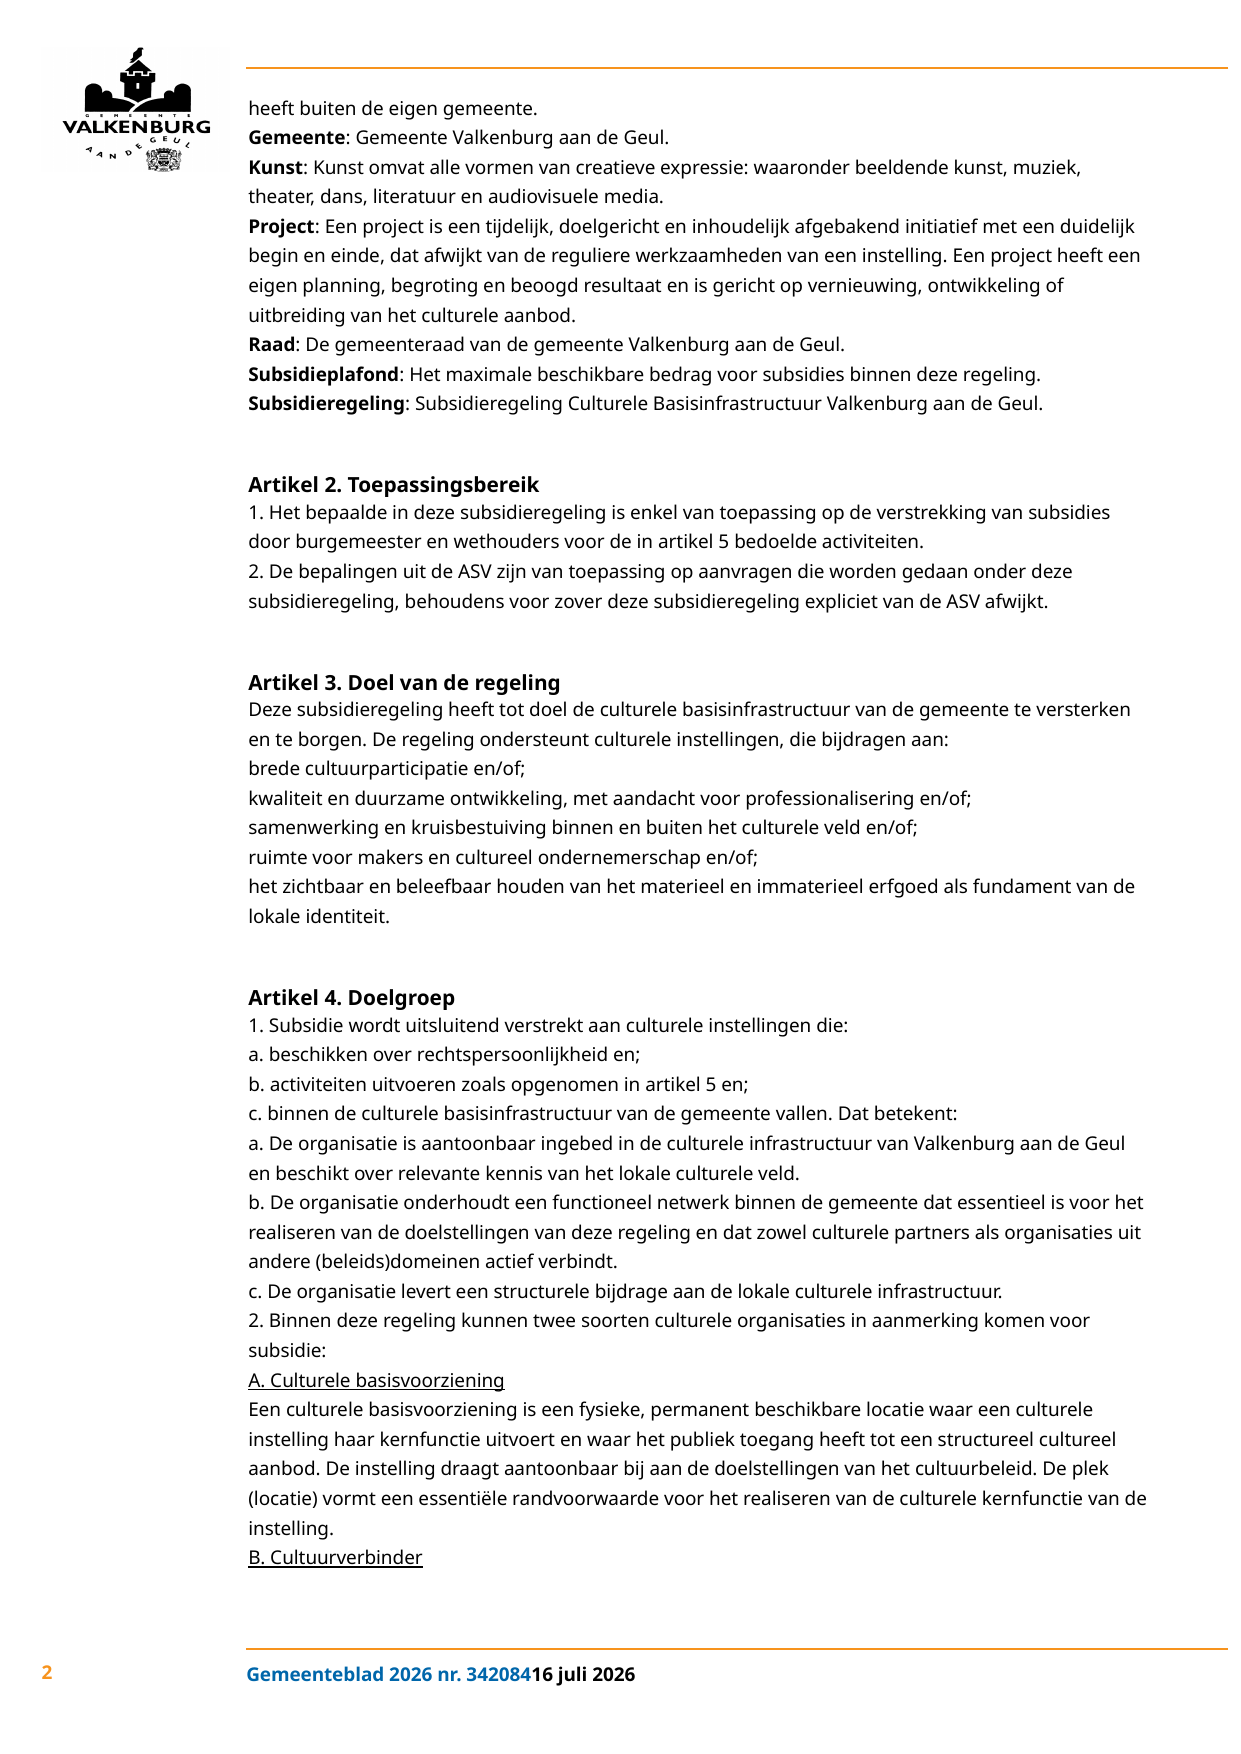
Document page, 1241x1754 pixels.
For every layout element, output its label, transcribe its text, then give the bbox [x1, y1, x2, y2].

text heeft buiten de eigen gemeente. [248, 95, 1152, 121]
text Gemeente: Gemeente Valkenburg aan de Geul. [248, 124, 1152, 150]
text Kunst: Kunst omvat alle vormen van creatieve expressie: waaronder beeldende kunst, muziek, theater, dans, literatuur en audiovisuele media. [248, 154, 1152, 209]
text b. De organisatie onderhoudt een functioneel netwerk binnen de gemeente dat essentieel is voor het realiseren van de doelstellingen van deze regeling en dat zowel culturele partners als organisaties uit andere (beleids)domeinen actief verbindt. [248, 1189, 1152, 1274]
text kwaliteit en duurzame ontwikkeling, met aandacht voor professionalisering en/of; [248, 785, 1152, 811]
text a. beschikken over rechtspersoonlijkheid en; [248, 1041, 1152, 1067]
text Subsidieplafond: Het maximale beschikbare bedrag voor subsidies binnen deze regeling. [248, 361, 1152, 387]
text Artikel 3. Doel van de regeling [248, 668, 1152, 696]
picture [41, 47, 231, 172]
text Deze subsidieregeling heeft tot doel de culturele basisinfrastructuur van de gemeente te versterken en te borgen. De regeling ondersteunt culturele instellingen, die bijdragen aan: [248, 696, 1152, 752]
text Een culturele basisvoorziening is een fysieke, permanent beschikbare locatie waar een culturele instelling haar kernfunctie uitvoert en waar het publiek toegang heeft tot een structureel cultureel aanbod. De instelling draagt aantoonbaar bij aan de doelstellingen van het cultuurbeleid. De plek (locatie) vormt een essentiële randvoorwaarde voor het realiseren van de culturele kernfunctie van de instelling. [248, 1396, 1152, 1540]
text het zichtbaar en beleefbaar houden van het materieel en immaterieel erfgoed als fundament van de lokale identiteit. [248, 874, 1152, 929]
text b. activiteiten uitvoeren zoals opgenomen in artikel 5 en; [248, 1071, 1152, 1097]
text Subsidieregeling: Subsidieregeling Culturele Basisinfrastructuur Valkenburg aan de Geul. [248, 391, 1152, 416]
text c. binnen de culturele basisinfrastructuur van de gemeente vallen. Dat betekent: [248, 1101, 1152, 1126]
text c. De organisatie levert een structurele bijdrage aan de lokale culturele infrastructuur. [248, 1278, 1152, 1304]
text Project: Een project is een tijdelijk, doelgericht en inhoudelijk afgebakend initiatief met een duidelijk begin en einde, dat afwijkt van de reguliere werkzaamheden van een instelling. Een project heeft een eigen planning, begroting en beoogd resultaat en is gericht op vernieuwing, ontwikkeling of uitbreiding van het culturele aanbod. [248, 213, 1152, 328]
text samenwerking en kruisbestuiving binnen en buiten het culturele veld en/of; [248, 814, 1152, 840]
text Artikel 4. Doelgroep [248, 983, 1152, 1012]
text A. Culturele basisvoorziening [248, 1367, 1152, 1392]
text 1. Het bepaalde in deze subsidieregeling is enkel van toepassing op de verstrekking van subsidies door burgemeester en wethouders voor de in artikel 5 bedoelde activiteiten. [248, 499, 1152, 554]
text a. De organisatie is aantoonbaar ingebed in de culturele infrastructuur van Valkenburg aan de Geul en beschikt over relevante kennis van het lokale culturele veld. [248, 1130, 1152, 1185]
text Artikel 2. Toepassingsbereik [248, 471, 1152, 499]
text 2. Binnen deze regeling kunnen twee soorten culturele organisaties in aanmerking komen voor subsidie: [248, 1308, 1152, 1363]
text ruimte voor makers en cultureel ondernemerschap en/of; [248, 844, 1152, 870]
text B. Cultuurverbinder [248, 1544, 1152, 1570]
text Raad: De gemeenteraad van de gemeente Valkenburg aan de Geul. [248, 331, 1152, 357]
text 1. Subsidie wordt uitsluitend verstrekt aan culturele instellingen die: [248, 1012, 1152, 1037]
text brede cultuurparticipatie en/of; [248, 755, 1152, 781]
text 2. De bepalingen uit de ASV zijn van toepassing op aanvragen die worden gedaan onder deze subsidieregeling, behoudens voor zover deze subsidieregeling expliciet van de ASV afwijkt. [248, 558, 1152, 613]
